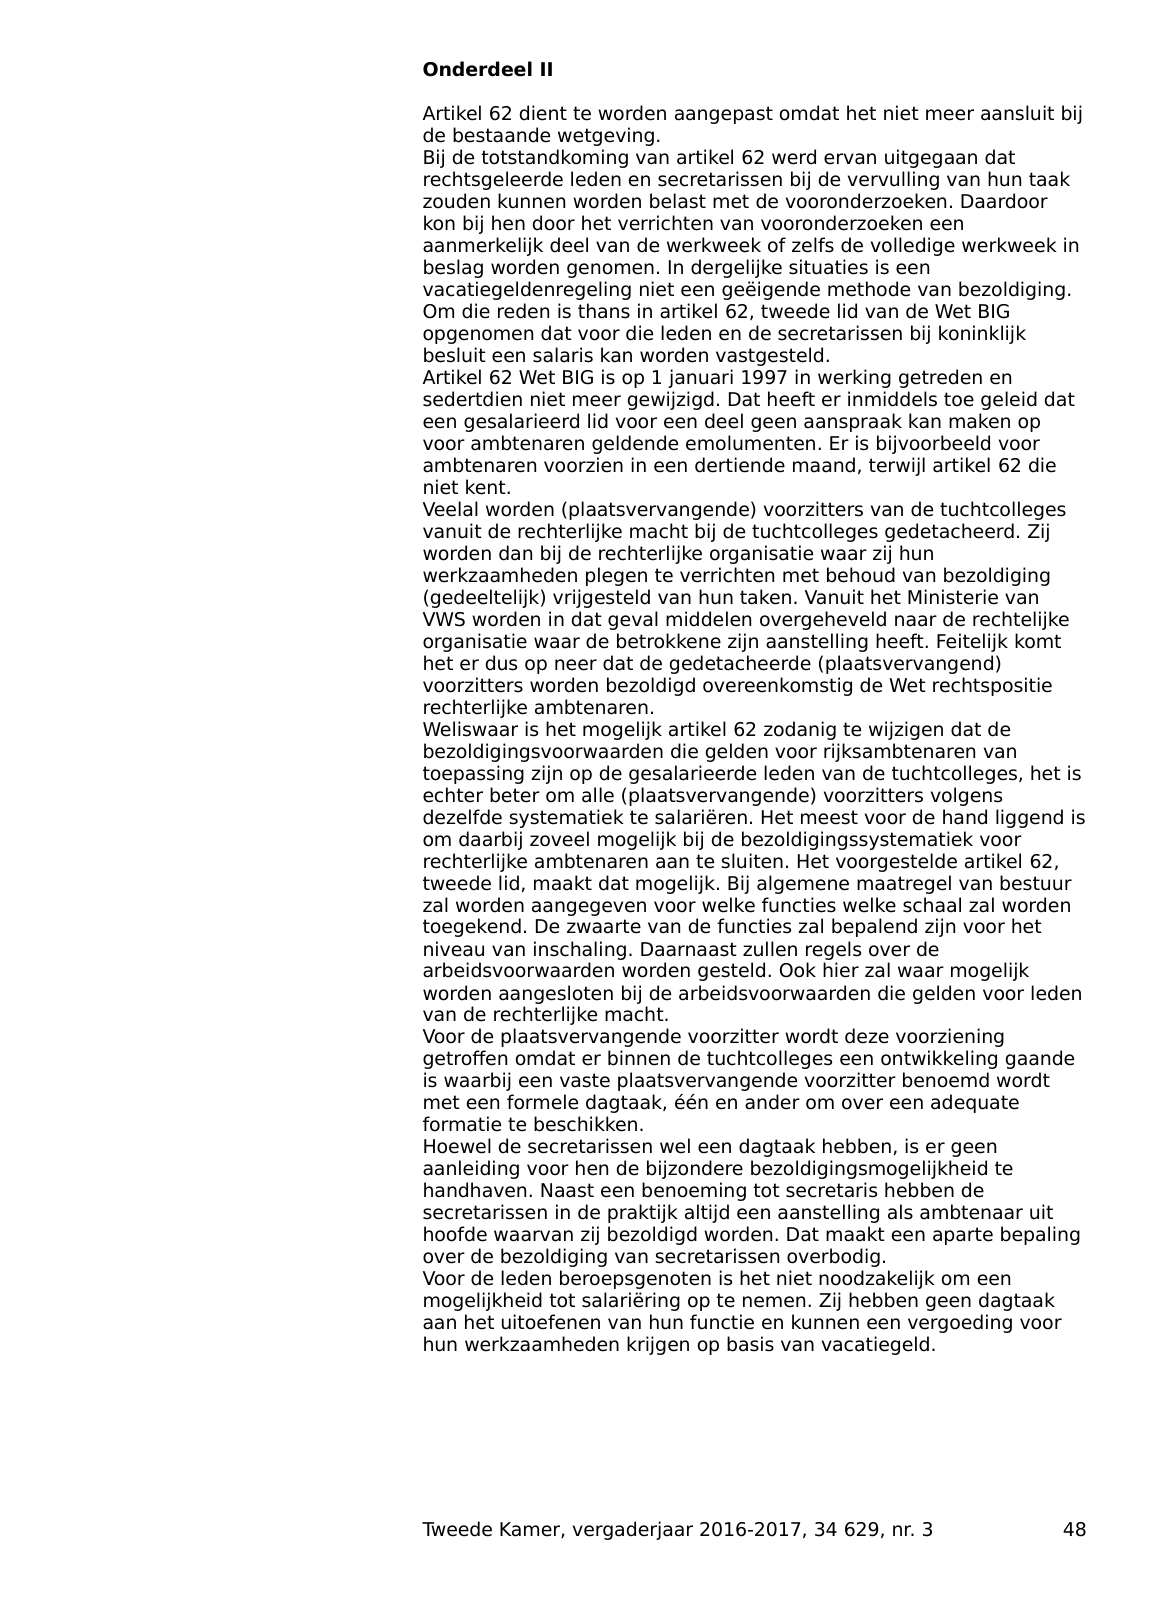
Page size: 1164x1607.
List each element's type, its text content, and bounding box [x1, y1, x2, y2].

text Hoewel de secretarissen wel een dagtaak hebben, is er geen aanleiding voor hen de bijzondere bezoldigingsmogelijkheid te handhaven. Naast een benoeming tot secretaris hebben de secretarissen in de praktijk altijd een aanstelling als ambtenaar uit hoofde waarvan zij bezoldigd worden. Dat maakt een aparte bepaling over de bezoldiging van secretarissen overbodig. [422, 1136, 1087, 1268]
text Voor de plaatsvervangende voorzitter wordt deze voorziening getroffen omdat er binnen de tuchtcolleges een ontwikkeling gaande is waarbij een vaste plaatsvervangende voorzitter benoemd wordt met een formele dagtaak, één en ander om over een adequate formatie te beschikken. [422, 1026, 1087, 1136]
text Artikel 62 Wet BIG is op 1 januari 1997 in werking getreden en sedertdien niet meer gewijzigd. Dat heeft er inmiddels toe geleid dat een gesalarieerd lid voor een deel geen aanspraak kan maken op voor ambtenaren geldende emolumenten. Er is bijvoorbeeld voor ambtenaren voorzien in een dertiende maand, terwijl artikel 62 die niet kent. [422, 367, 1087, 499]
text Artikel 62 dient te worden aangepast omdat het niet meer aansluit bij de bestaande wetgeving. [422, 103, 1087, 147]
text Weliswaar is het mogelijk artikel 62 zodanig te wijzigen dat de bezoldigingsvoorwaarden die gelden voor rijksambtenaren van toepassing zijn op de gesalarieerde leden van de tuchtcolleges, het is echter beter om alle (plaatsvervangende) voorzitters volgens dezelfde systematiek te salariëren. Het meest voor de hand liggend is om daarbij zoveel mogelijk bij de bezoldigingssystematiek voor rechterlijke ambtenaren aan te sluiten. Het voorgestelde artikel 62, tweede lid, maakt dat mogelijk. Bij algemene maatregel van bestuur zal worden aangegeven voor welke functies welke schaal zal worden toegekend. De zwaarte van de functies zal bepalend zijn voor het niveau van inschaling. Daarnaast zullen regels over de arbeidsvoorwaarden worden gesteld. Ook hier zal waar mogelijk worden aangesloten bij de arbeidsvoorwaarden die gelden voor leden van de rechterlijke macht. [422, 719, 1087, 1026]
text Voor de leden beroepsgenoten is het niet noodzakelijk om een mogelijkheid tot salariëring op te nemen. Zij hebben geen dagtaak aan het uitoefenen van hun functie en kunnen een vergoeding voor hun werkzaamheden krijgen op basis van vacatiegeld. [422, 1268, 1087, 1356]
text Veelal worden (plaatsvervangende) voorzitters van de tuchtcolleges vanuit de rechterlijke macht bij de tuchtcolleges gedetacheerd. Zij worden dan bij de rechterlijke organisatie waar zij hun werkzaamheden plegen te verrichten met behoud van bezoldiging (gedeeltelijk) vrijgesteld van hun taken. Vanuit het Ministerie van VWS worden in dat geval middelen overgeheveld naar de rechtelijke organisatie waar de betrokkene zijn aanstelling heeft. Feitelijk komt het er dus op neer dat de gedetacheerde (plaatsvervangend) voorzitters worden bezoldigd overeenkomstig de Wet rechtspositie rechterlijke ambtenaren. [422, 499, 1087, 719]
subtitle Onderdeel II [422, 59, 1087, 81]
text Bij de totstandkoming van artikel 62 werd ervan uitgegaan dat rechtsgeleerde leden en secretarissen bij de vervulling van hun taak zouden kunnen worden belast met de vooronderzoeken. Daardoor kon bij hen door het verrichten van vooronderzoeken een aanmerkelijk deel van de werkweek of zelfs de volledige werkweek in beslag worden genomen. In dergelijke situaties is een vacatiegeldenregeling niet een geëigende methode van bezoldiging. Om die reden is thans in artikel 62, tweede lid van de Wet BIG opgenomen dat voor die leden en de secretarissen bij koninklijk besluit een salaris kan worden vastgesteld. [422, 147, 1087, 367]
